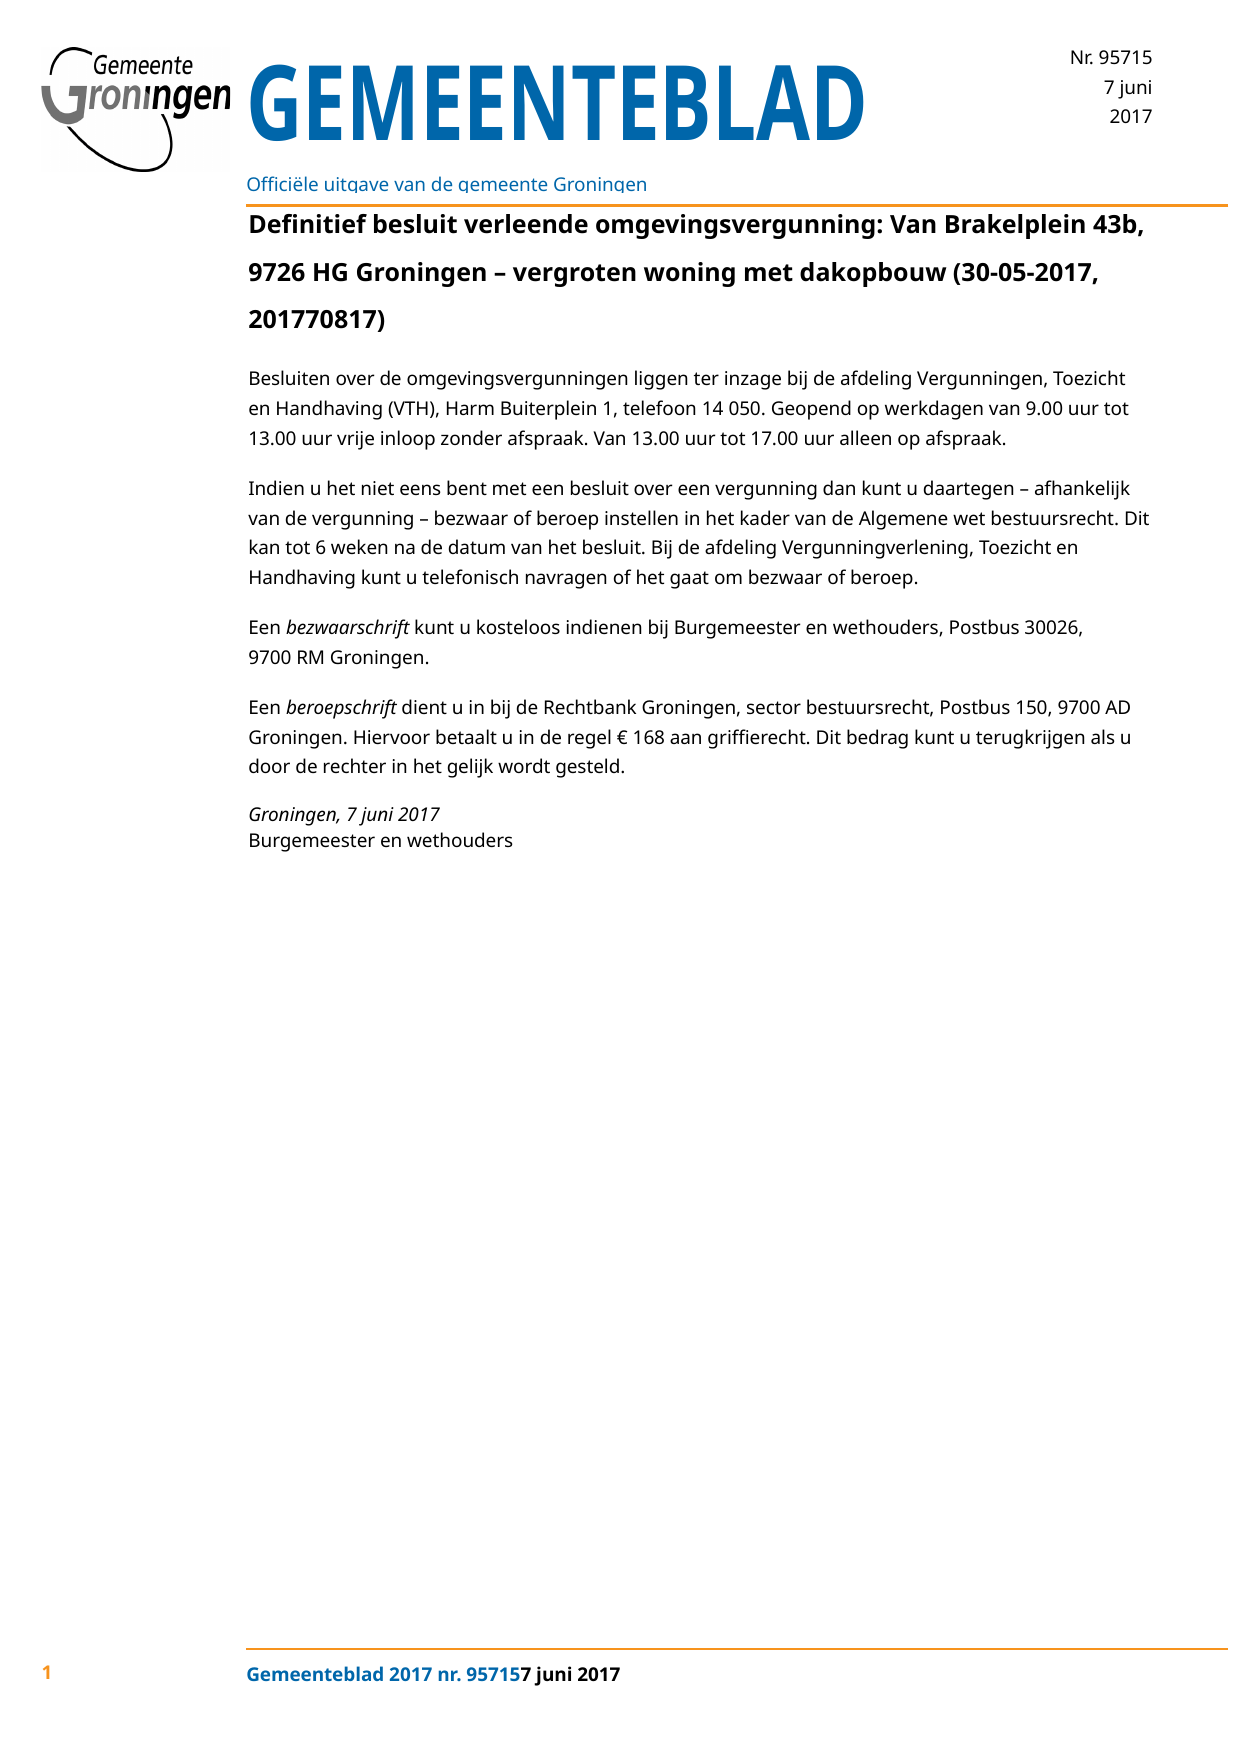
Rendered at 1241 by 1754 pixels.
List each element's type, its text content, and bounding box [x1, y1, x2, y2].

text Groningen, 7 juni 2017 [248, 801, 1152, 827]
picture [41, 47, 231, 172]
text Definitief besluit verleende omgevingsvergunning: Van Brakelplein 43b, 9726 HG Groningen – vergroten woning met dakopbouw (30-05-2017, 201770817) [248, 207, 1152, 336]
text Een bezwaarschrift kunt u kosteloos indienen bij Burgemeester en wethouders, Postbus 30026, 9700 RM Groningen. [248, 614, 1152, 669]
text Besluiten over de omgevingsvergunningen liggen ter inzage bij de afdeling Vergunningen, Toezicht en Handhaving (VTH), Harm Buiterplein 1, telefoon 14 050. Geopend op werkdagen van 9.00 uur tot 13.00 uur vrije inloop zonder afspraak. Van 13.00 uur tot 17.00 uur alleen op afspraak. [248, 366, 1152, 450]
text Een beroepschrift dient u in bij de Rechtbank Groningen, sector bestuursrecht, Postbus 150, 9700 AD Groningen. Hiervoor betaalt u in de regel € 168 aan griffierecht. Dit bedrag kunt u terugkrijgen als u door de rechter in het gelijk wordt gesteld. [248, 694, 1152, 779]
text Indien u het niet eens bent met een besluit over een vergunning dan kunt u daartegen – afhankelijk van de vergunning – bezwaar of beroep instellen in het kader van de Algemene wet bestuursrecht. Dit kan tot 6 weken na de datum van het besluit. Bij de afdeling Vergunningverlening, Toezicht en Handhaving kunt u telefonisch navragen of het gaat om bezwaar of beroep. [248, 475, 1152, 589]
text Burgemeester en wethouders [248, 827, 1152, 853]
